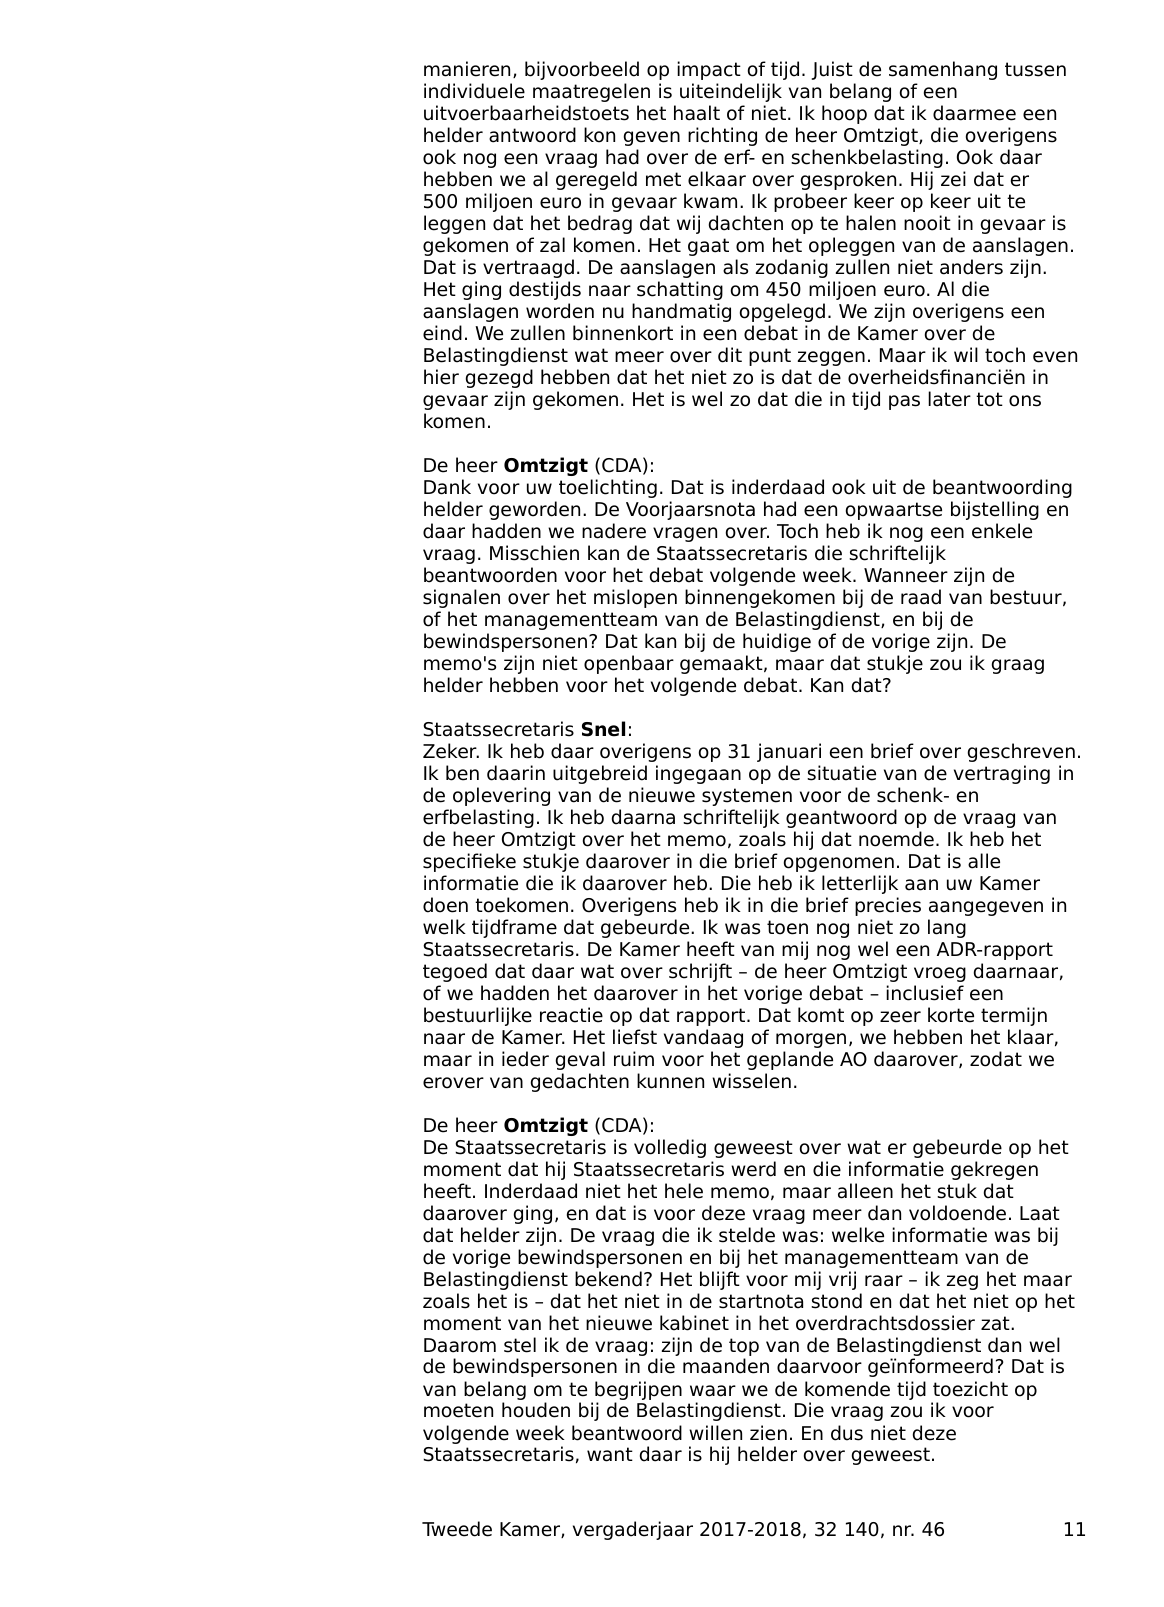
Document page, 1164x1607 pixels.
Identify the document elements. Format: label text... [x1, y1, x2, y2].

text manieren, bijvoorbeeld op impact of tijd. Juist de samenhang tussen individuele maatregelen is uiteindelijk van belang of een uitvoerbaarheidstoets het haalt of niet. Ik hoop dat ik daarmee een helder antwoord kon geven richting de heer Omtzigt, die overigens ook nog een vraag had over de erf- en schenkbelasting. Ook daar hebben we al geregeld met elkaar over gesproken. Hij zei dat er 500 miljoen euro in gevaar kwam. Ik probeer keer op keer uit te leggen dat het bedrag dat wij dachten op te halen nooit in gevaar is gekomen of zal komen. Het gaat om het opleggen van de aanslagen. Dat is vertraagd. De aanslagen als zodanig zullen niet anders zijn. Het ging destijds naar schatting om 450 miljoen euro. Al die aanslagen worden nu handmatig opgelegd. We zijn overigens een eind. We zullen binnenkort in een debat in de Kamer over de Belastingdienst wat meer over dit punt zeggen. Maar ik wil toch even hier gezegd hebben dat het niet zo is dat de overheidsfinanciën in gevaar zijn gekomen. Het is wel zo dat die in tijd pas later tot ons komen. [422, 59, 1087, 433]
text Dank voor uw toelichting. Dat is inderdaad ook uit de beantwoording helder geworden. De Voorjaarsnota had een opwaartse bijstelling en daar hadden we nadere vragen over. Toch heb ik nog een enkele vraag. Misschien kan de Staatssecretaris die schriftelijk beantwoorden voor het debat volgende week. Wanneer zijn de signalen over het mislopen binnengekomen bij de raad van bestuur, of het managementteam van de Belastingdienst, en bij de bewindspersonen? Dat kan bij de huidige of de vorige zijn. De memo's zijn niet openbaar gemaakt, maar dat stukje zou ik graag helder hebben voor het volgende debat. Kan dat? [422, 477, 1087, 697]
text De Staatssecretaris is volledig geweest over wat er gebeurde op het moment dat hij Staatssecretaris werd en die informatie gekregen heeft. Inderdaad niet het hele memo, maar alleen het stuk dat daarover ging, en dat is voor deze vraag meer dan voldoende. Laat dat helder zijn. De vraag die ik stelde was: welke informatie was bij de vorige bewindspersonen en bij het managementteam van de Belastingdienst bekend? Het blijft voor mij vrij raar – ik zeg het maar zoals het is – dat het niet in de startnota stond en dat het niet op het moment van het nieuwe kabinet in het overdrachtsdossier zat. Daarom stel ik de vraag: zijn de top van de Belastingdienst dan wel de bewindspersonen in die maanden daarvoor geïnformeerd? Dat is van belang om te begrijpen waar we de komende tijd toezicht op moeten houden bij de Belastingdienst. Die vraag zou ik voor volgende week beantwoord willen zien. En dus niet deze Staatssecretaris, want daar is hij helder over geweest. [422, 1137, 1087, 1466]
text De heer Omtzigt (CDA): [422, 1115, 1087, 1137]
text Staatssecretaris Snel: [422, 719, 1087, 741]
text Zeker. Ik heb daar overigens op 31 januari een brief over geschreven. Ik ben daarin uitgebreid ingegaan op de situatie van de vertraging in de oplevering van de nieuwe systemen voor de schenk- en erfbelasting. Ik heb daarna schriftelijk geantwoord op de vraag van de heer Omtzigt over het memo, zoals hij dat noemde. Ik heb het specifieke stukje daarover in die brief opgenomen. Dat is alle informatie die ik daarover heb. Die heb ik letterlijk aan uw Kamer doen toekomen. Overigens heb ik in die brief precies aangegeven in welk tijdframe dat gebeurde. Ik was toen nog niet zo lang Staatssecretaris. De Kamer heeft van mij nog wel een ADR-rapport tegoed dat daar wat over schrijft – de heer Omtzigt vroeg daarnaar, of we hadden het daarover in het vorige debat – inclusief een bestuurlijke reactie op dat rapport. Dat komt op zeer korte termijn naar de Kamer. Het liefst vandaag of morgen, we hebben het klaar, maar in ieder geval ruim voor het geplande AO daarover, zodat we erover van gedachten kunnen wisselen. [422, 741, 1087, 1092]
text De heer Omtzigt (CDA): [422, 455, 1087, 477]
